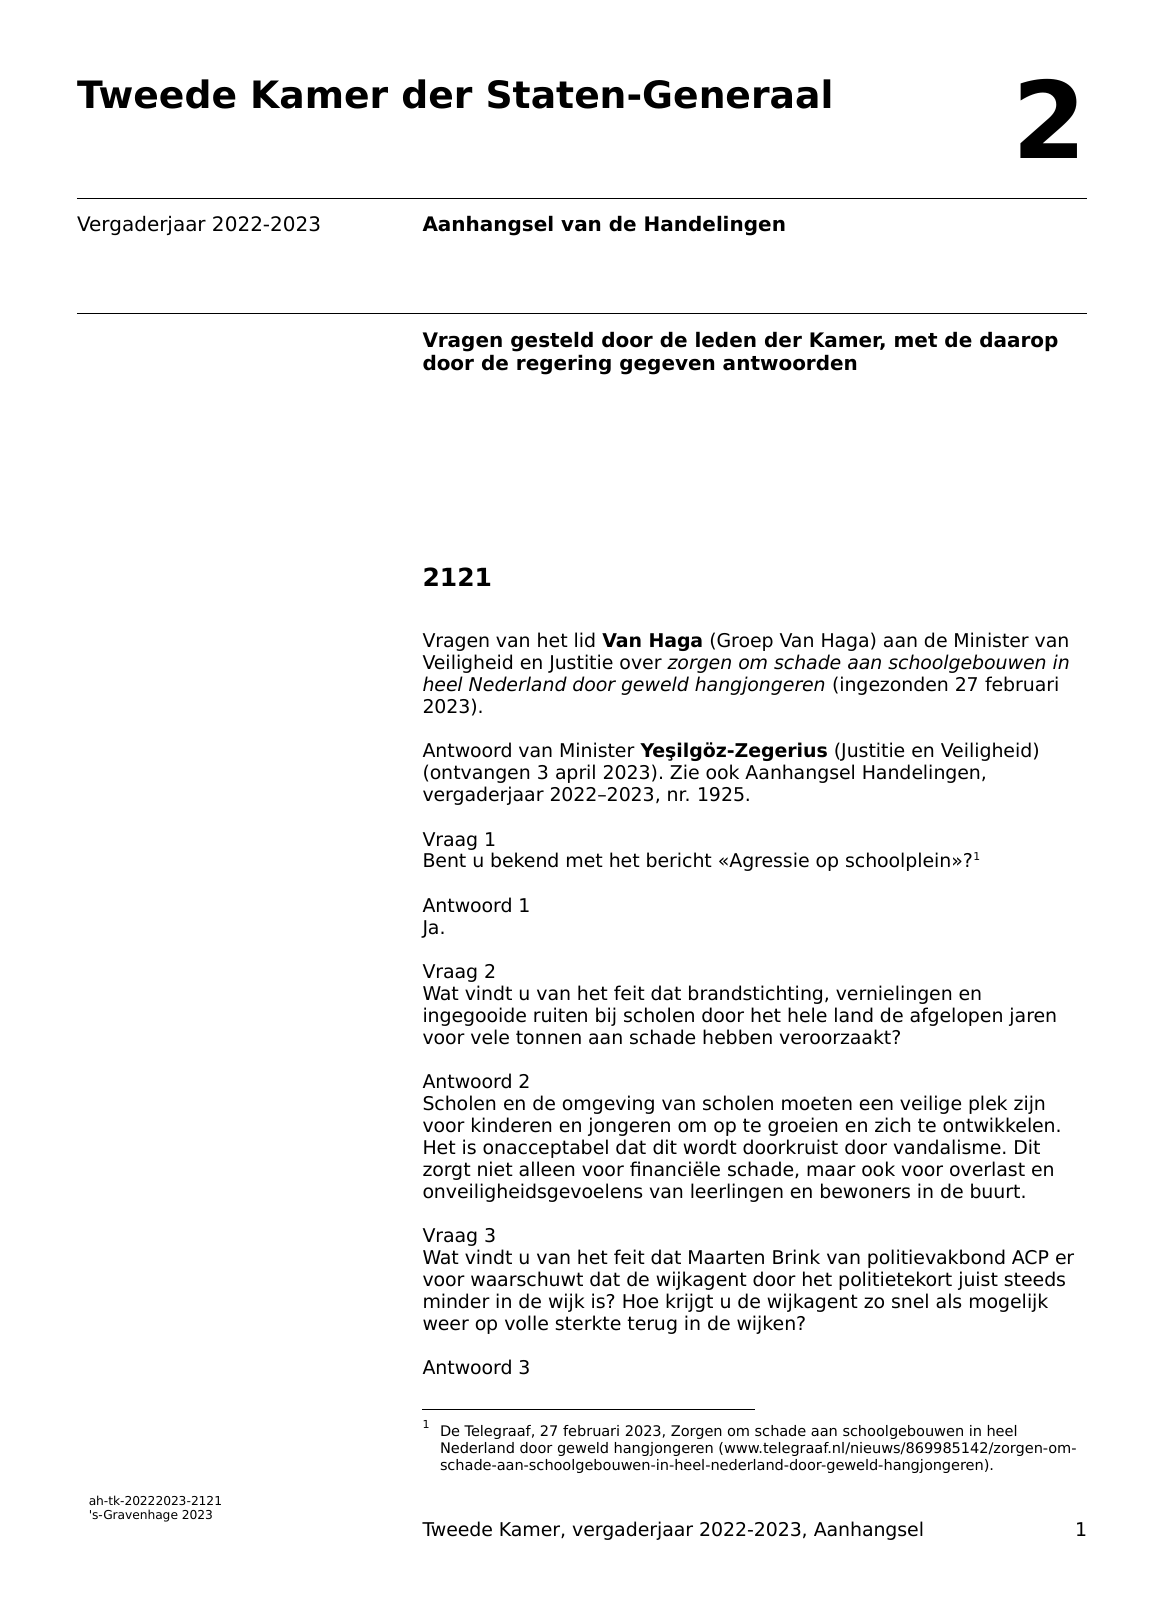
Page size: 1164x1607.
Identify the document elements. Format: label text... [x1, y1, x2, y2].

text Antwoord 3 [422, 1357, 1087, 1379]
table_header Tweede Kamer der Staten-Generaal [77, 59, 886, 198]
text Wat vindt u van het feit dat brandstichting, vernielingen en ingegooide ruiten bij scholen door het hele land de afgelopen jaren voor vele tonnen aan schade hebben veroorzaakt? [422, 983, 1087, 1049]
text Wat vindt u van het feit dat Maarten Brink van politievakbond ACP er voor waarschuwt dat de wijkagent door het politietekort juist steeds minder in de wijk is? Hoe krijgt u de wijkagent zo snel als mogelijk weer op volle sterkte terug in de wijken? [422, 1247, 1087, 1335]
text Bent u bekend met het bericht «Agressie op schoolplein»? [422, 850, 1087, 872]
text Antwoord 2 [422, 1071, 1087, 1093]
table_cell [77, 314, 422, 375]
text Vraag 2 [422, 961, 1087, 983]
text Antwoord van Minister Yeşilgöz-Zegerius (Justitie en Veiligheid) (ontvangen 3 april 2023). Zie ook Aanhangsel Handelingen, vergaderjaar 2022–2023, nr. 1925. [422, 740, 1087, 806]
text De Telegraaf, 27 februari 2023, Zorgen om schade aan schoolgebouwen in heel Nederland door geweld hangjongeren (www.telegraaf.nl/nieuws/869985142/zorgen-om-schade-aan-schoolgebouwen-in-heel-nederland-door-geweld-hangjongeren). [422, 1418, 1087, 1474]
text Vraag 1 [422, 828, 1087, 850]
table_cell Vragen gesteld door de leden der Kamer, met de daarop door de regering gegeven antwoorden [422, 314, 1087, 375]
text ah-tk-20222023-2121 [88, 1494, 323, 1508]
table_cell Aanhangsel van de Handelingen [422, 199, 1087, 313]
text Ja. [422, 917, 1087, 938]
text 2121 [422, 563, 1087, 592]
text 's-Gravenhage 2023 [88, 1508, 323, 1522]
text Antwoord 1 [422, 894, 1087, 917]
table_cell Vergaderjaar 2022-2023 [77, 199, 422, 313]
table_header 2 [886, 59, 1087, 198]
text Scholen en de omgeving van scholen moeten een veilige plek zijn voor kinderen en jongeren om op te groeien en zich te ontwikkelen. Het is onacceptabel dat dit wordt doorkruist door vandalisme. Dit zorgt niet alleen voor financiële schade, maar ook voor overlast en onveiligheidsgevoelens van leerlingen en bewoners in de buurt. [422, 1093, 1087, 1203]
text Vragen van het lid Van Haga (Groep Van Haga) aan de Minister van Veiligheid en Justitie over zorgen om schade aan schoolgebouwen in heel Nederland door geweld hangjongeren (ingezonden 27 februari 2023). [422, 630, 1087, 718]
text Vraag 3 [422, 1225, 1087, 1247]
